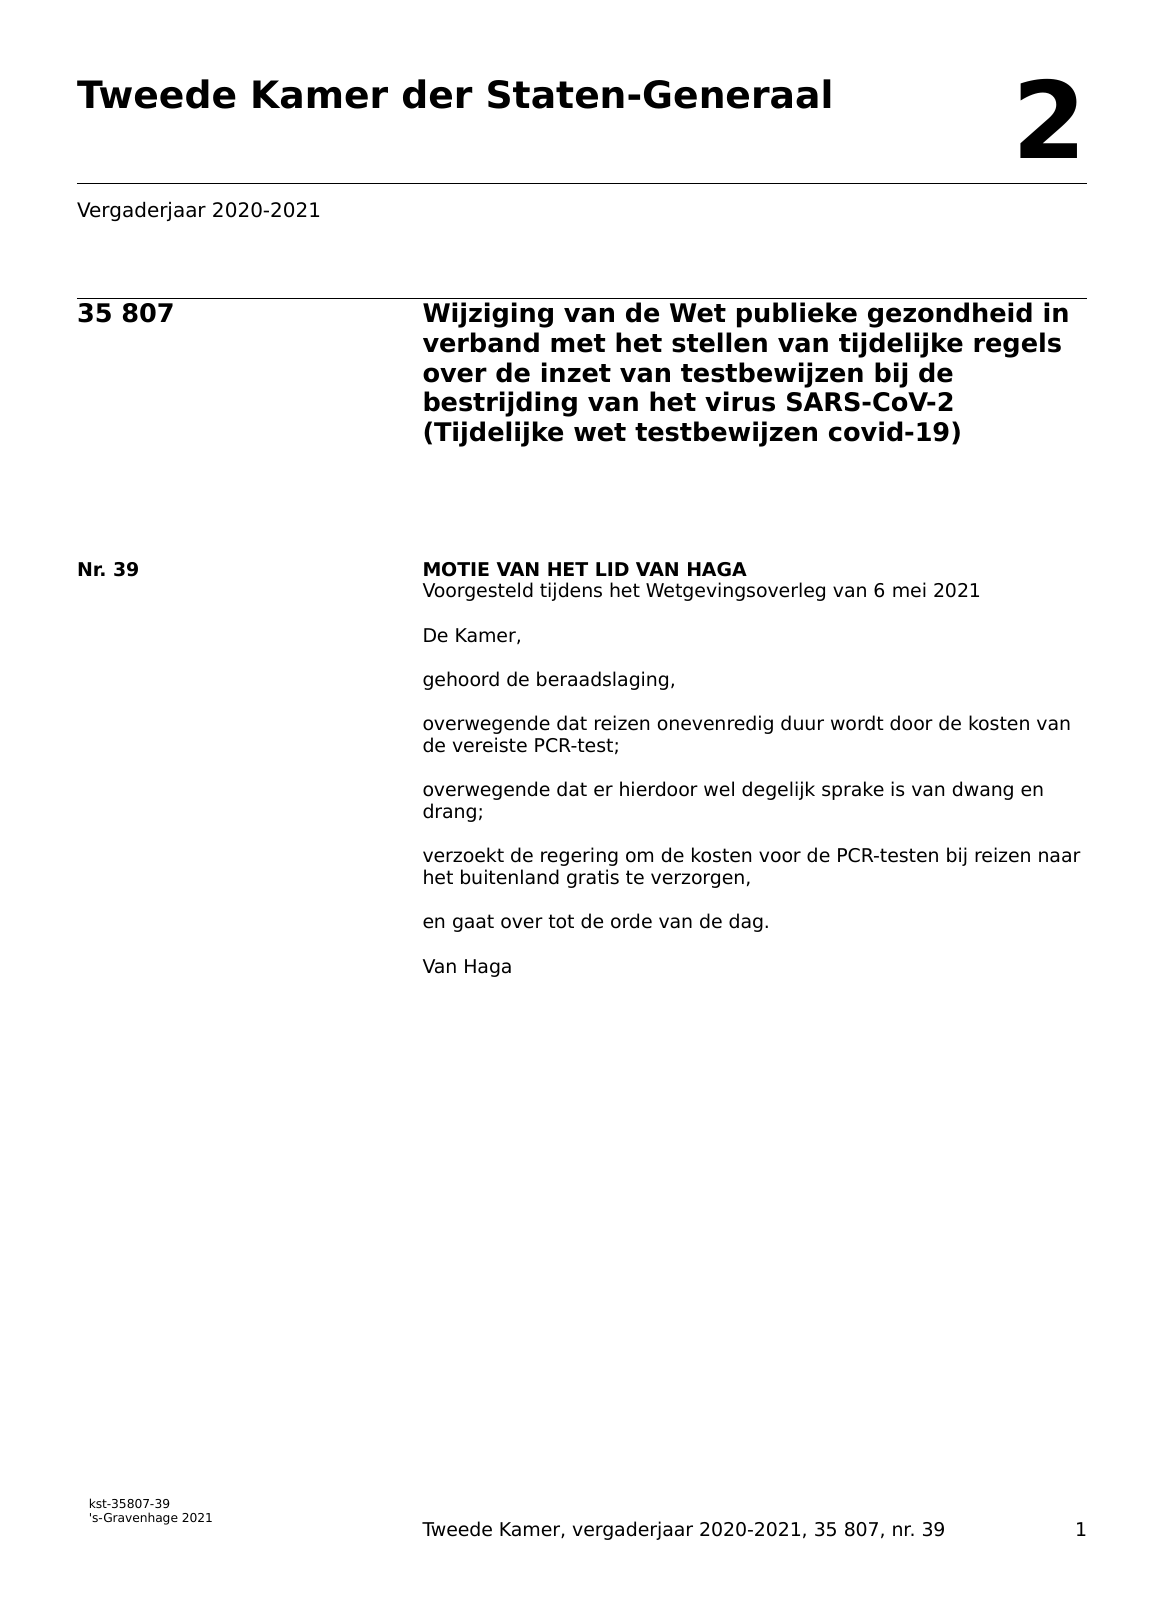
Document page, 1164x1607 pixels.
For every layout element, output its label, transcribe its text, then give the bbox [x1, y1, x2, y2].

text overwegende dat er hierdoor wel degelijk sprake is van dwang en drang; [422, 779, 1087, 823]
table_header Tweede Kamer der Staten-Generaal [77, 59, 886, 183]
text en gaat over tot de orde van de dag. [422, 911, 1087, 933]
text 's-Gravenhage 2021 [88, 1511, 323, 1525]
text kst-35807-39 [88, 1497, 323, 1511]
subtitle Nr. 39 MOTIE VAN HET LID VAN HAGA [77, 558, 1087, 580]
text overwegende dat reizen onevenredig duur wordt door de kosten van de vereiste PCR-test; [422, 713, 1087, 757]
text verzoekt de regering om de kosten voor de PCR-testen bij reizen naar het buitenland gratis te verzorgen, [422, 845, 1087, 889]
table_cell Vergaderjaar 2020-2021 [77, 184, 1087, 298]
subtitle 35 807 Wijziging van de Wet publieke gezondheid in verband met het stellen van tijdelijke regels over de inzet van testbewijzen bij de bestrijding van het virus SARS-CoV-2 (Tijdelijke wet testbewijzen covid-19) [77, 299, 1087, 447]
table_header 2 [886, 59, 1087, 183]
text gehoord de beraadslaging, [422, 669, 1087, 691]
text Voorgesteld tijdens het Wetgevingsoverleg van 6 mei 2021 [422, 580, 1087, 602]
text De Kamer, [422, 624, 1087, 647]
text Van Haga [422, 956, 1087, 977]
